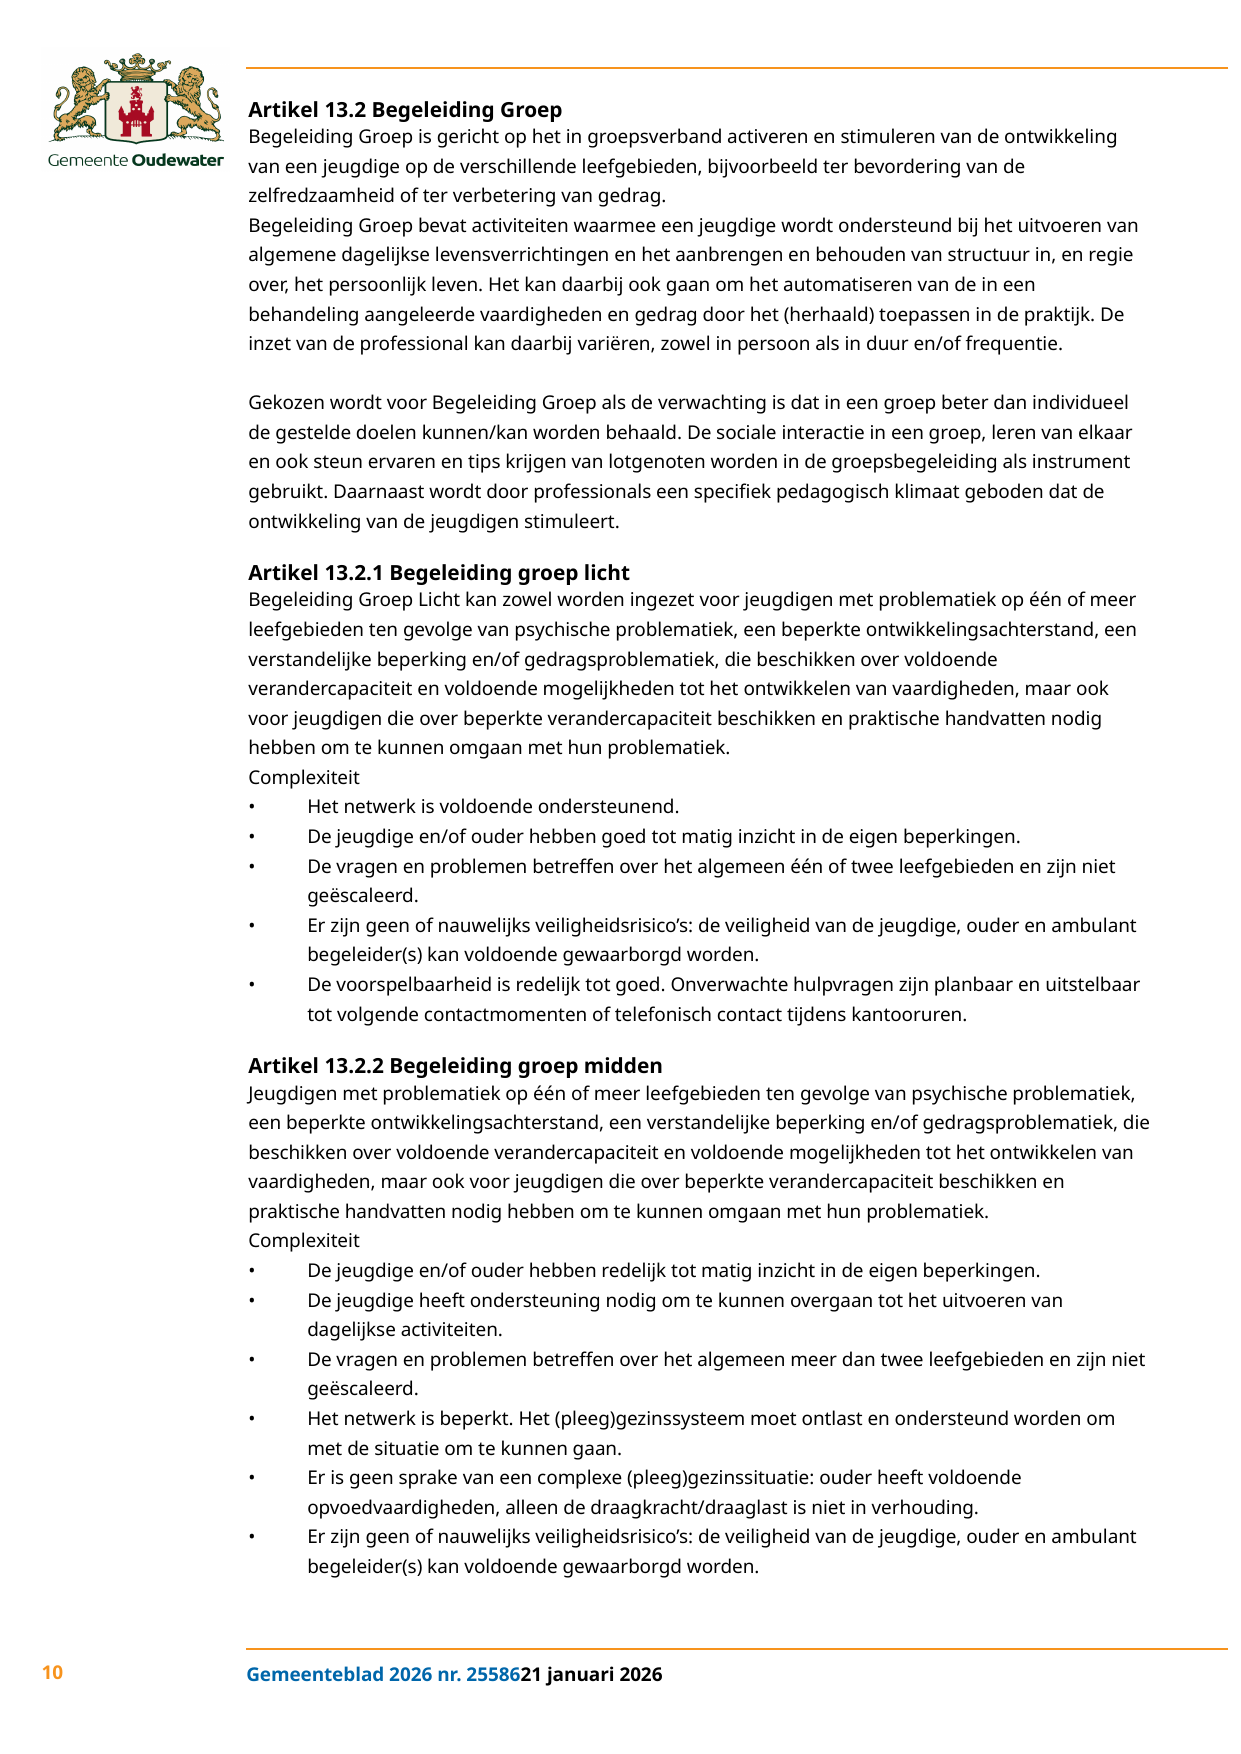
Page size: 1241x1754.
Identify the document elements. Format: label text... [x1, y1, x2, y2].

text Complexiteit [248, 1228, 1152, 1253]
text Artikel 13.2.2 Begeleiding groep midden [248, 1051, 1152, 1080]
list Het netwerk is beperkt. Het (pleeg)gezinssysteem moet ontlast en ondersteund worden om met de situatie om te kunnen gaan. [248, 1405, 1152, 1460]
list De jeugdige en/of ouder hebben redelijk tot matig inzicht in de eigen beperkingen. [248, 1257, 1152, 1283]
list De jeugdige heeft ondersteuning nodig om te kunnen overgaan tot het uitvoeren van dagelijkse activiteiten. [248, 1287, 1152, 1342]
text Artikel 13.2 Begeleiding Groep [248, 95, 1152, 123]
picture [41, 47, 231, 172]
text Gekozen wordt voor Begeleiding Groep als de verwachting is dat in een groep beter dan individueel de gestelde doelen kunnen/kan worden behaald. De sociale interactie in een groep, leren van elkaar en ook steun ervaren en tips krijgen van lotgenoten worden in de groepsbegeleiding als instrument gebruikt. Daarnaast wordt door professionals een specifiek pedagogisch klimaat geboden dat de ontwikkeling van de jeugdigen stimuleert. [248, 389, 1152, 533]
list Het netwerk is voldoende ondersteunend. [248, 794, 1152, 819]
text Begeleiding Groep bevat activiteiten waarmee een jeugdige wordt ondersteund bij het uitvoeren van algemene dagelijkse levensverrichtingen en het aanbrengen en behouden van structuur in, en regie over, het persoonlijk leven. Het kan daarbij ook gaan om het automatiseren van de in een behandeling aangeleerde vaardigheden en gedrag door het (herhaald) toepassen in de praktijk. De inzet van de professional kan daarbij variëren, zowel in persoon als in duur en/of frequentie. [248, 212, 1152, 356]
text Begeleiding Groep is gericht op het in groepsverband activeren en stimuleren van de ontwikkeling van een jeugdige op de verschillende leefgebieden, bijvoorbeeld ter bevordering van de zelfredzaamheid of ter verbetering van gedrag. [248, 123, 1152, 208]
list Er zijn geen of nauwelijks veiligheidsrisico’s: de veiligheid van de jeugdige, ouder en ambulant begeleider(s) kan voldoende gewaarborgd worden. [248, 1523, 1152, 1579]
list Er zijn geen of nauwelijks veiligheidsrisico’s: de veiligheid van de jeugdige, ouder en ambulant begeleider(s) kan voldoende gewaarborgd worden. [248, 912, 1152, 967]
list De jeugdige en/of ouder hebben goed tot matig inzicht in de eigen beperkingen. [248, 823, 1152, 849]
list De voorspelbaarheid is redelijk tot goed. Onverwachte hulpvragen zijn planbaar en uitstelbaar tot volgende contactmomenten of telefonisch contact tijdens kantooruren. [248, 971, 1152, 1027]
list De vragen en problemen betreffen over het algemeen meer dan twee leefgebieden en zijn niet geëscaleerd. [248, 1346, 1152, 1401]
text Begeleiding Groep Licht kan zowel worden ingezet voor jeugdigen met problematiek op één of meer leefgebieden ten gevolge van psychische problematiek, een beperkte ontwikkelingsachterstand, een verstandelijke beperking en/of gedragsproblematiek, die beschikken over voldoende verandercapaciteit en voldoende mogelijkheden tot het ontwikkelen van vaardigheden, maar ook voor jeugdigen die over beperkte verandercapaciteit beschikken en praktische handvatten nodig hebben om te kunnen omgaan met hun problematiek. [248, 587, 1152, 760]
text Artikel 13.2.1 Begeleiding groep licht [248, 558, 1152, 587]
text Complexiteit [248, 764, 1152, 790]
text Jeugdigen met problematiek op één of meer leefgebieden ten gevolge van psychische problematiek, een beperkte ontwikkelingsachterstand, een verstandelijke beperking en/of gedragsproblematiek, die beschikken over voldoende verandercapaciteit en voldoende mogelijkheden tot het ontwikkelen van vaardigheden, maar ook voor jeugdigen die over beperkte verandercapaciteit beschikken en praktische handvatten nodig hebben om te kunnen omgaan met hun problematiek. [248, 1080, 1152, 1224]
list De vragen en problemen betreffen over het algemeen één of twee leefgebieden en zijn niet geëscaleerd. [248, 853, 1152, 908]
list Er is geen sprake van een complexe (pleeg)gezinssituatie: ouder heeft voldoende opvoedvaardigheden, alleen de draagkracht/draaglast is niet in verhouding. [248, 1464, 1152, 1519]
